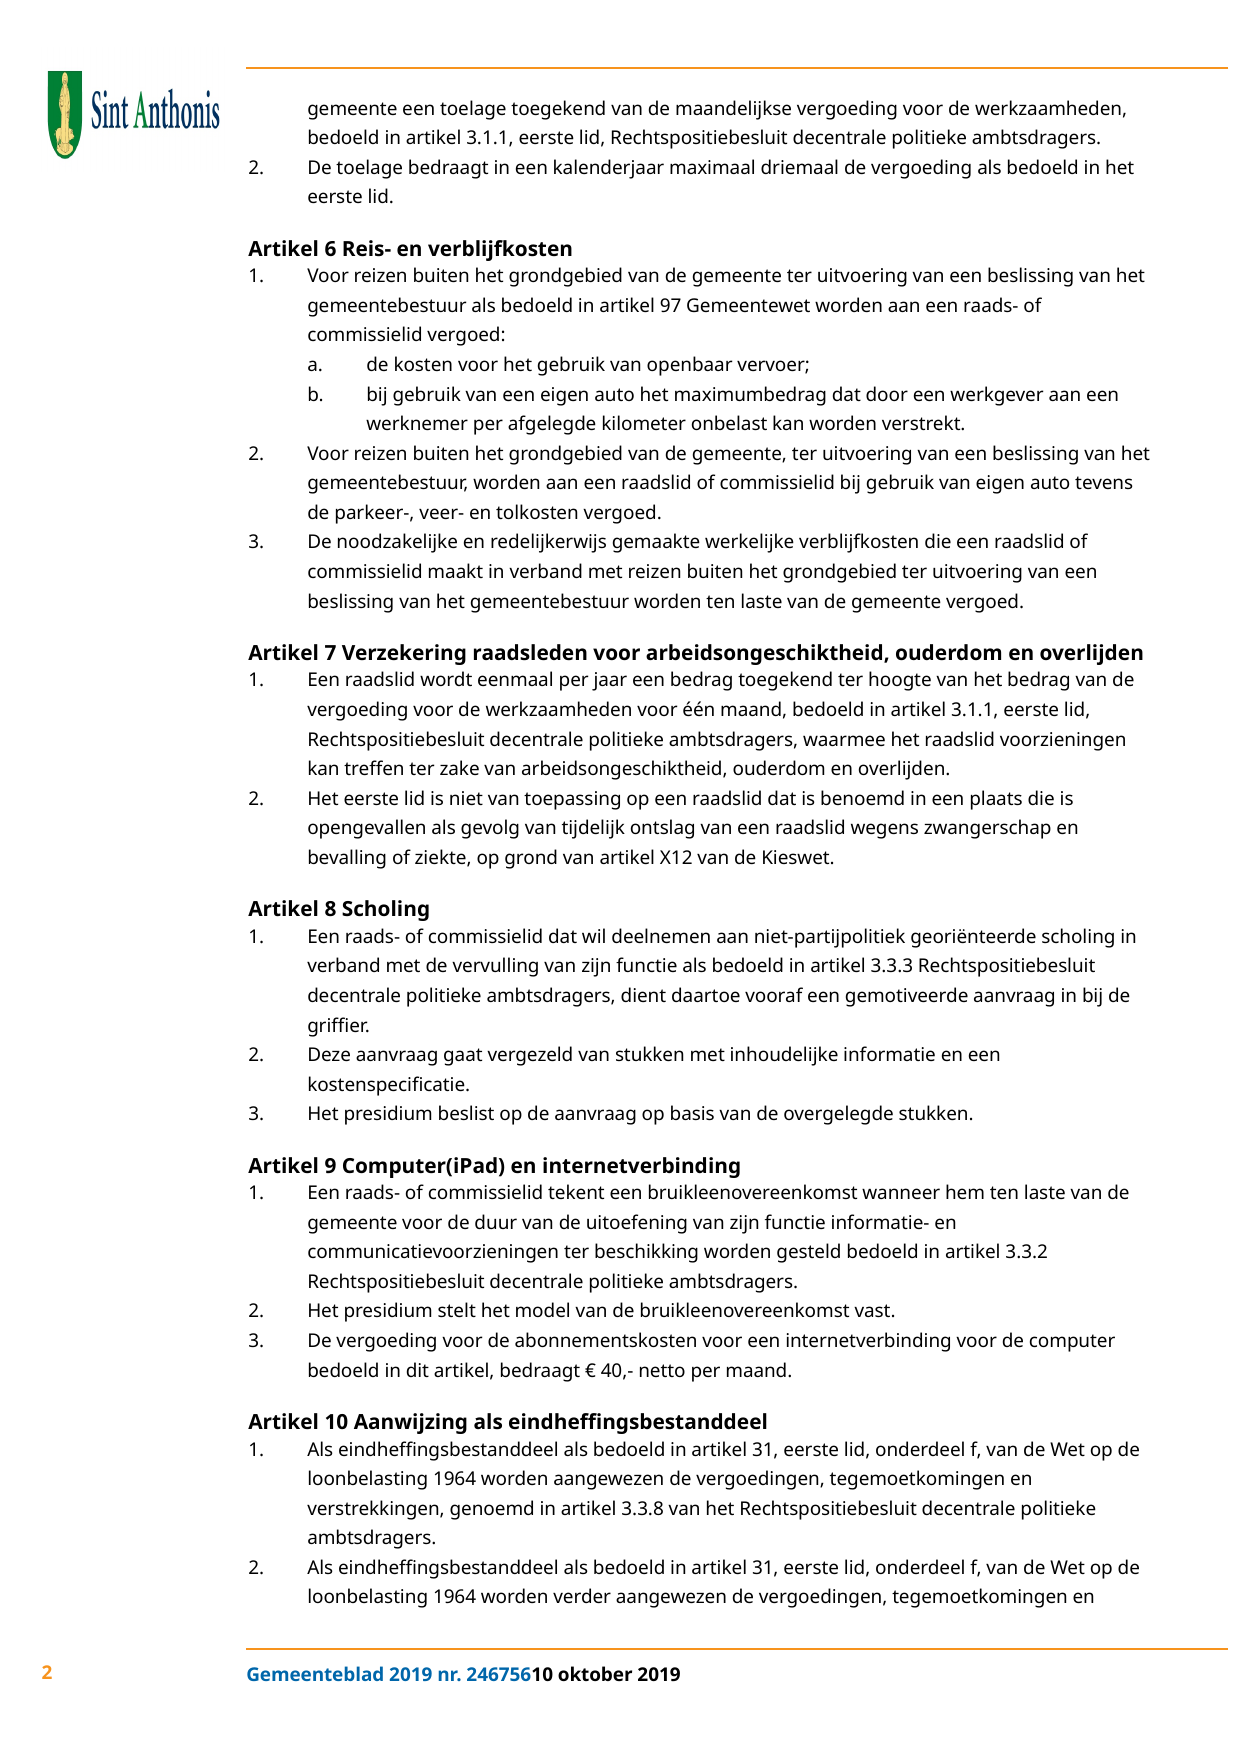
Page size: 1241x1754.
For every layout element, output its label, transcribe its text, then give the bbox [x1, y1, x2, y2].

text Artikel 7 Verzekering raadsleden voor arbeidsongeschiktheid, ouderdom en overlijden [248, 638, 1152, 667]
list De vergoeding voor de abonnementskosten voor een internetverbinding voor de computer bedoeld in dit artikel, bedraagt € 40,- netto per maand. [248, 1327, 1152, 1383]
list gemeente een toelage toegekend van de maandelijkse vergoeding voor de werkzaamheden, bedoeld in artikel 3.1.1, eerste lid, Rechtspositiebesluit decentrale politieke ambtsdragers. [248, 95, 1152, 150]
list Voor reizen buiten het grondgebied van de gemeente, ter uitvoering van een beslissing van het gemeentebestuur, worden aan een raadslid of commissielid bij gebruik van eigen auto tevens de parkeer-, veer- en tolkosten vergoed. [248, 440, 1152, 525]
text Artikel 9 Computer(iPad) en internetverbinding [248, 1151, 1152, 1179]
list De noodzakelijke en redelijkerwijs gemaakte werkelijke verblijfkosten die een raadslid of commissielid maakt in verband met reizen buiten het grondgebied ter uitvoering van een beslissing van het gemeentebestuur worden ten laste van de gemeente vergoed. [248, 529, 1152, 613]
list Als eindheffingsbestanddeel als bedoeld in artikel 31, eerste lid, onderdeel f, van de Wet op de loonbelasting 1964 worden aangewezen de vergoedingen, tegemoetkomingen en verstrekkingen, genoemd in artikel 3.3.8 van het Rechtspositiebesluit decentrale politieke ambtsdragers. [248, 1436, 1152, 1550]
list Een raads- of commissielid tekent een bruikleenovereenkomst wanneer hem ten laste van de gemeente voor de duur van de uitoefening van zijn functie informatie- en communicatievoorzieningen ter beschikking worden gesteld bedoeld in artikel 3.3.2 Rechtspositiebesluit decentrale politieke ambtsdragers. [248, 1179, 1152, 1294]
list Het eerste lid is niet van toepassing op een raadslid dat is benoemd in een plaats die is opengevallen als gevolg van tijdelijk ontslag van een raadslid wegens zwangerschap en bevalling of ziekte, op grond van artikel X12 van de Kieswet. [248, 785, 1152, 870]
list Een raadslid wordt eenmaal per jaar een bedrag toegekend ter hoogte van het bedrag van de vergoeding voor de werkzaamheden voor één maand, bedoeld in artikel 3.1.1, eerste lid, Rechtspositiebesluit decentrale politieke ambtsdragers, waarmee het raadslid voorzieningen kan treffen ter zake van arbeidsongeschiktheid, ouderdom en overlijden. [248, 667, 1152, 781]
text Artikel 8 Scholing [248, 894, 1152, 923]
list Een raads- of commissielid dat wil deelnemen aan niet-partijpolitiek georiënteerde scholing in verband met de vervulling van zijn functie als bedoeld in artikel 3.3.3 Rechtspositiebesluit decentrale politieke ambtsdragers, dient daartoe vooraf een gemotiveerde aanvraag in bij de griffier. [248, 923, 1152, 1037]
picture [41, 47, 231, 172]
list Voor reizen buiten het grondgebied van de gemeente ter uitvoering van een beslissing van het gemeentebestuur als bedoeld in artikel 97 Gemeentewet worden aan een raads- of commissielid vergoed: [248, 262, 1152, 347]
text Artikel 10 Aanwijzing als eindheffingsbestanddeel [248, 1407, 1152, 1436]
list Het presidium beslist op de aanvraag op basis van de overgelegde stukken. [248, 1101, 1152, 1126]
list de kosten voor het gebruik van openbaar vervoer; [307, 351, 1152, 377]
text Artikel 6 Reis- en verblijfkosten [248, 234, 1152, 262]
list bij gebruik van een eigen auto het maximumbedrag dat door een werkgever aan een werknemer per afgelegde kilometer onbelast kan worden verstrekt. [307, 381, 1152, 436]
list Het presidium stelt het model van de bruikleenovereenkomst vast. [248, 1298, 1152, 1323]
list De toelage bedraagt in een kalenderjaar maximaal driemaal de vergoeding als bedoeld in het eerste lid. [248, 154, 1152, 209]
list Deze aanvraag gaat vergezeld van stukken met inhoudelijke informatie en een kostenspecificatie. [248, 1041, 1152, 1097]
list Als eindheffingsbestanddeel als bedoeld in artikel 31, eerste lid, onderdeel f, van de Wet op de loonbelasting 1964 worden verder aangewezen de vergoedingen, tegemoetkomingen en [248, 1554, 1152, 1609]
